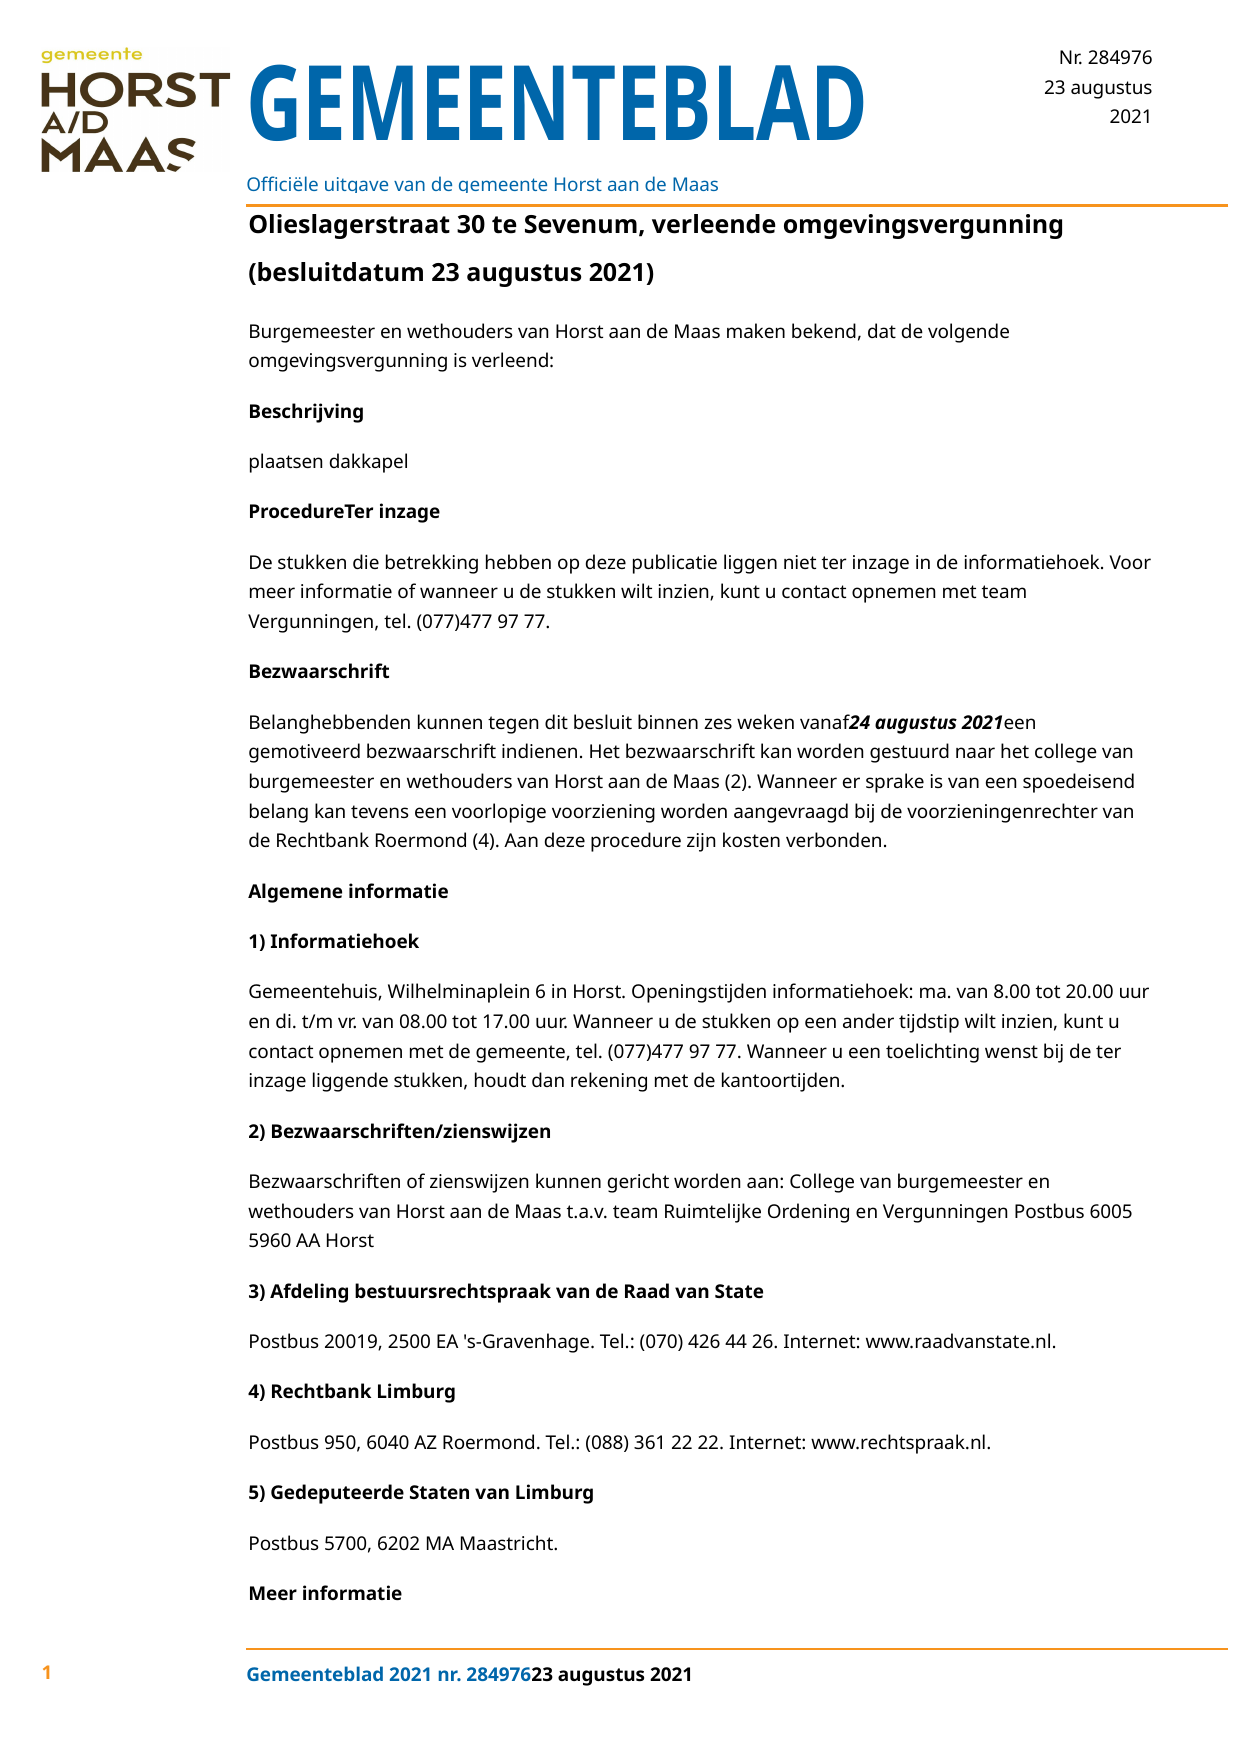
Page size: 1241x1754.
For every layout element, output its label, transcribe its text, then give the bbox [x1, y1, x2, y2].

text Postbus 950, 6040 AZ Roermond. Tel.: (088) 361 22 22. Internet: www.rechtspraak.nl. [248, 1429, 1152, 1455]
text 5) Gedeputeerde Staten van Limburg [248, 1479, 1152, 1505]
text Postbus 20019, 2500 EA 's-Gravenhage. Tel.: (070) 426 44 26. Internet: www.raadvanstate.nl. [248, 1328, 1152, 1354]
text Algemene informatie [248, 878, 1152, 904]
text 3) Afdeling bestuursrechtspraak van de Raad van State [248, 1278, 1152, 1304]
text 1) Informatiehoek [248, 928, 1152, 954]
text plaatsen dakkapel [248, 448, 1152, 474]
text Burgemeester en wethouders van Horst aan de Maas maken bekend, dat de volgende omgevingsvergunning is verleend: [248, 318, 1152, 373]
text De stukken die betrekking hebben op deze publicatie liggen niet ter inzage in de informatiehoek. Voor meer informatie of wanneer u de stukken wilt inzien, kunt u contact opnemen met team Vergunningen, tel. (077)477 97 77. [248, 549, 1152, 634]
text 4) Rechtbank Limburg [248, 1379, 1152, 1404]
text ProcedureTer inzage [248, 499, 1152, 524]
text Olieslagerstraat 30 te Sevenum, verleende omgevingsvergunning (besluitdatum 23 augustus 2021) [248, 207, 1152, 288]
text 2) Bezwaarschriften/zienswijzen [248, 1118, 1152, 1144]
text Bezwaarschriften of zienswijzen kunnen gericht worden aan: College van burgemeester en wethouders van Horst aan de Maas t.a.v. team Ruimtelijke Ordening en Vergunningen Postbus 6005 5960 AA Horst [248, 1168, 1152, 1253]
text Belanghebbenden kunnen tegen dit besluit binnen zes weken vanaf24 augustus 2021een gemotiveerd bezwaarschrift indienen. Het bezwaarschrift kan worden gestuurd naar het college van burgemeester en wethouders van Horst aan de Maas (2). Wanneer er sprake is van een spoedeisend belang kan tevens een voorlopige voorziening worden aangevraagd bij de voorzieningenrechter van de Rechtbank Roermond (4). Aan deze procedure zijn kosten verbonden. [248, 709, 1152, 853]
text Meer informatie [248, 1580, 1152, 1606]
picture [41, 47, 231, 172]
text Postbus 5700, 6202 MA Maastricht. [248, 1530, 1152, 1556]
text Bezwaarschrift [248, 659, 1152, 684]
text Gemeentehuis, Wilhelminaplein 6 in Horst. Openingstijden informatiehoek: ma. van 8.00 tot 20.00 uur en di. t/m vr. van 08.00 tot 17.00 uur. Wanneer u de stukken op een ander tijdstip wilt inzien, kunt u contact opnemen met de gemeente, tel. (077)477 97 77. Wanneer u een toelichting wenst bij de ter inzage liggende stukken, houdt dan rekening met de kantoortijden. [248, 979, 1152, 1093]
text Beschrijving [248, 398, 1152, 424]
